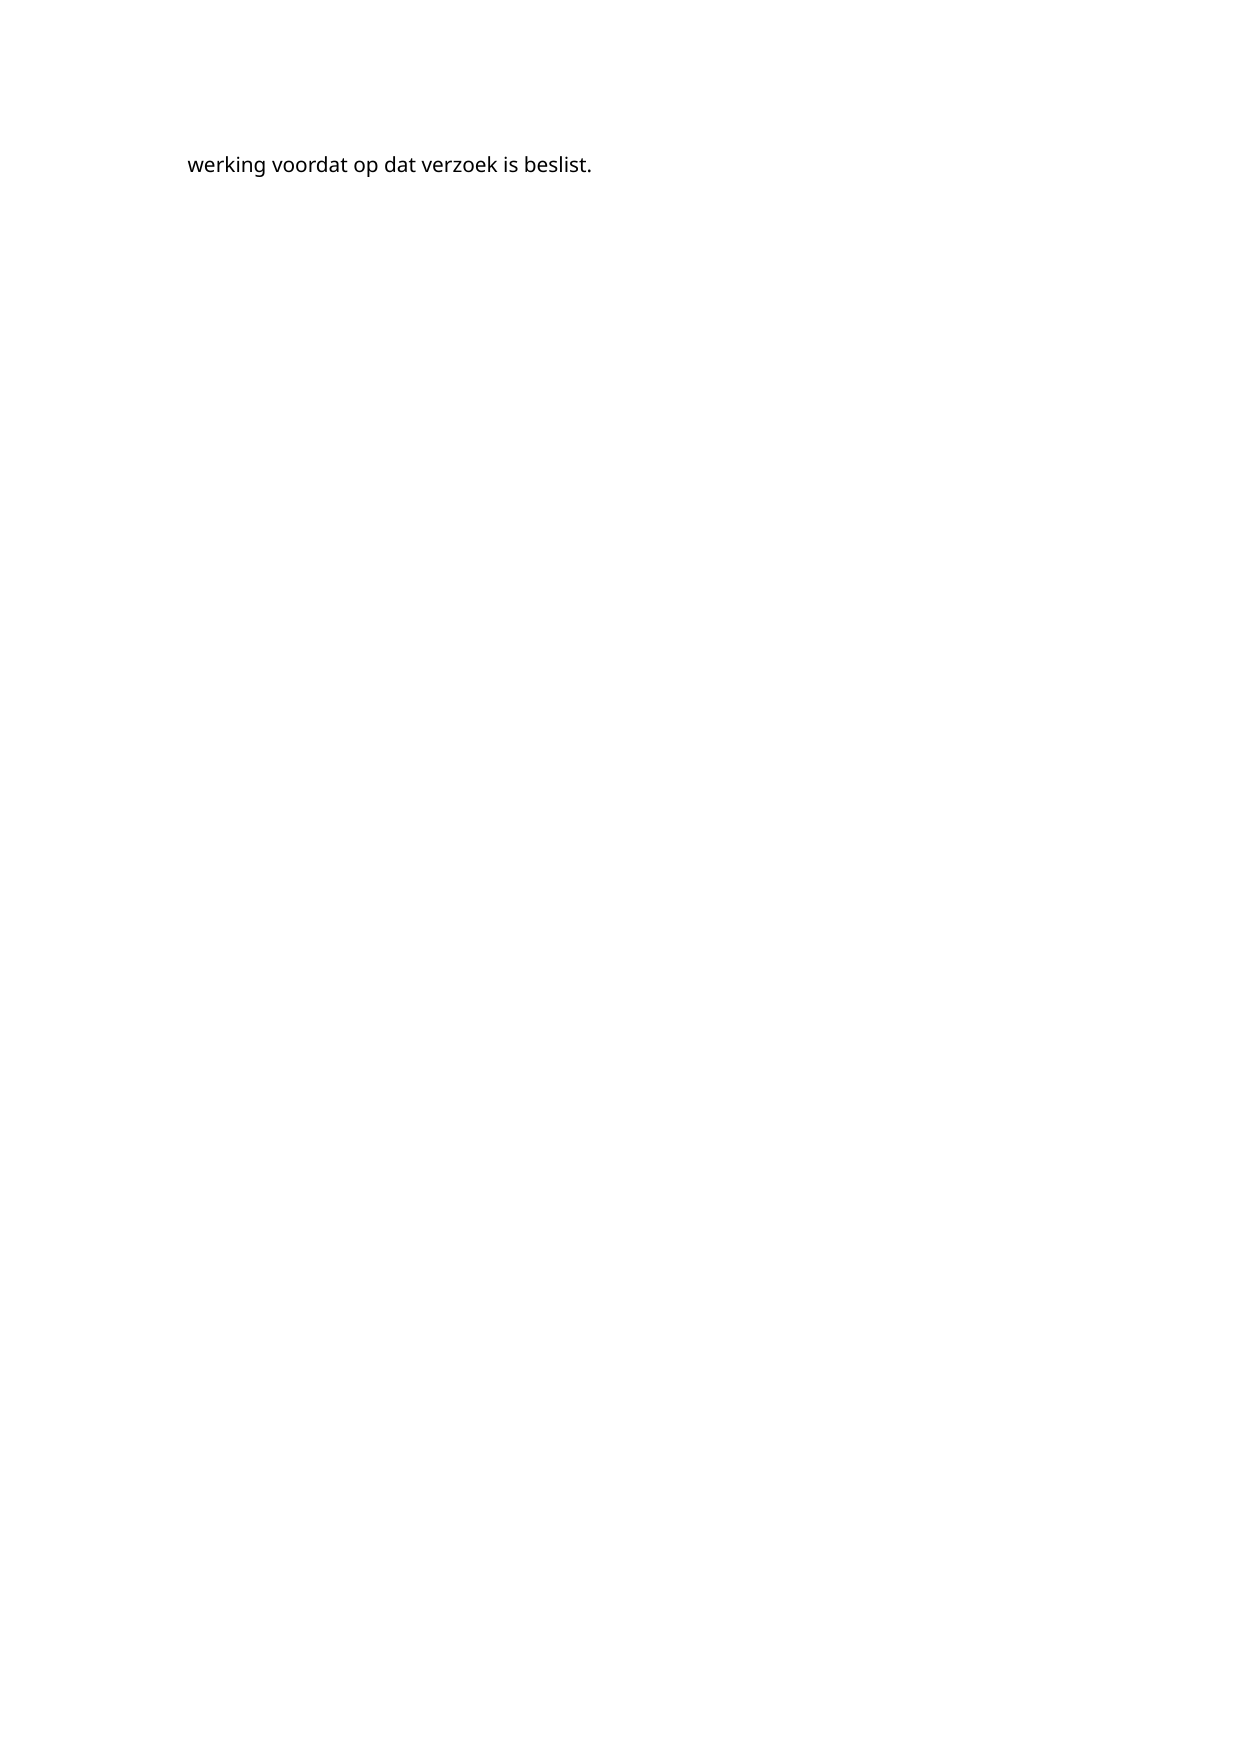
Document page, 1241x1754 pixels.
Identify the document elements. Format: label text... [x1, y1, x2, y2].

text werking voordat op dat verzoek is beslist. [187, 150, 1053, 178]
